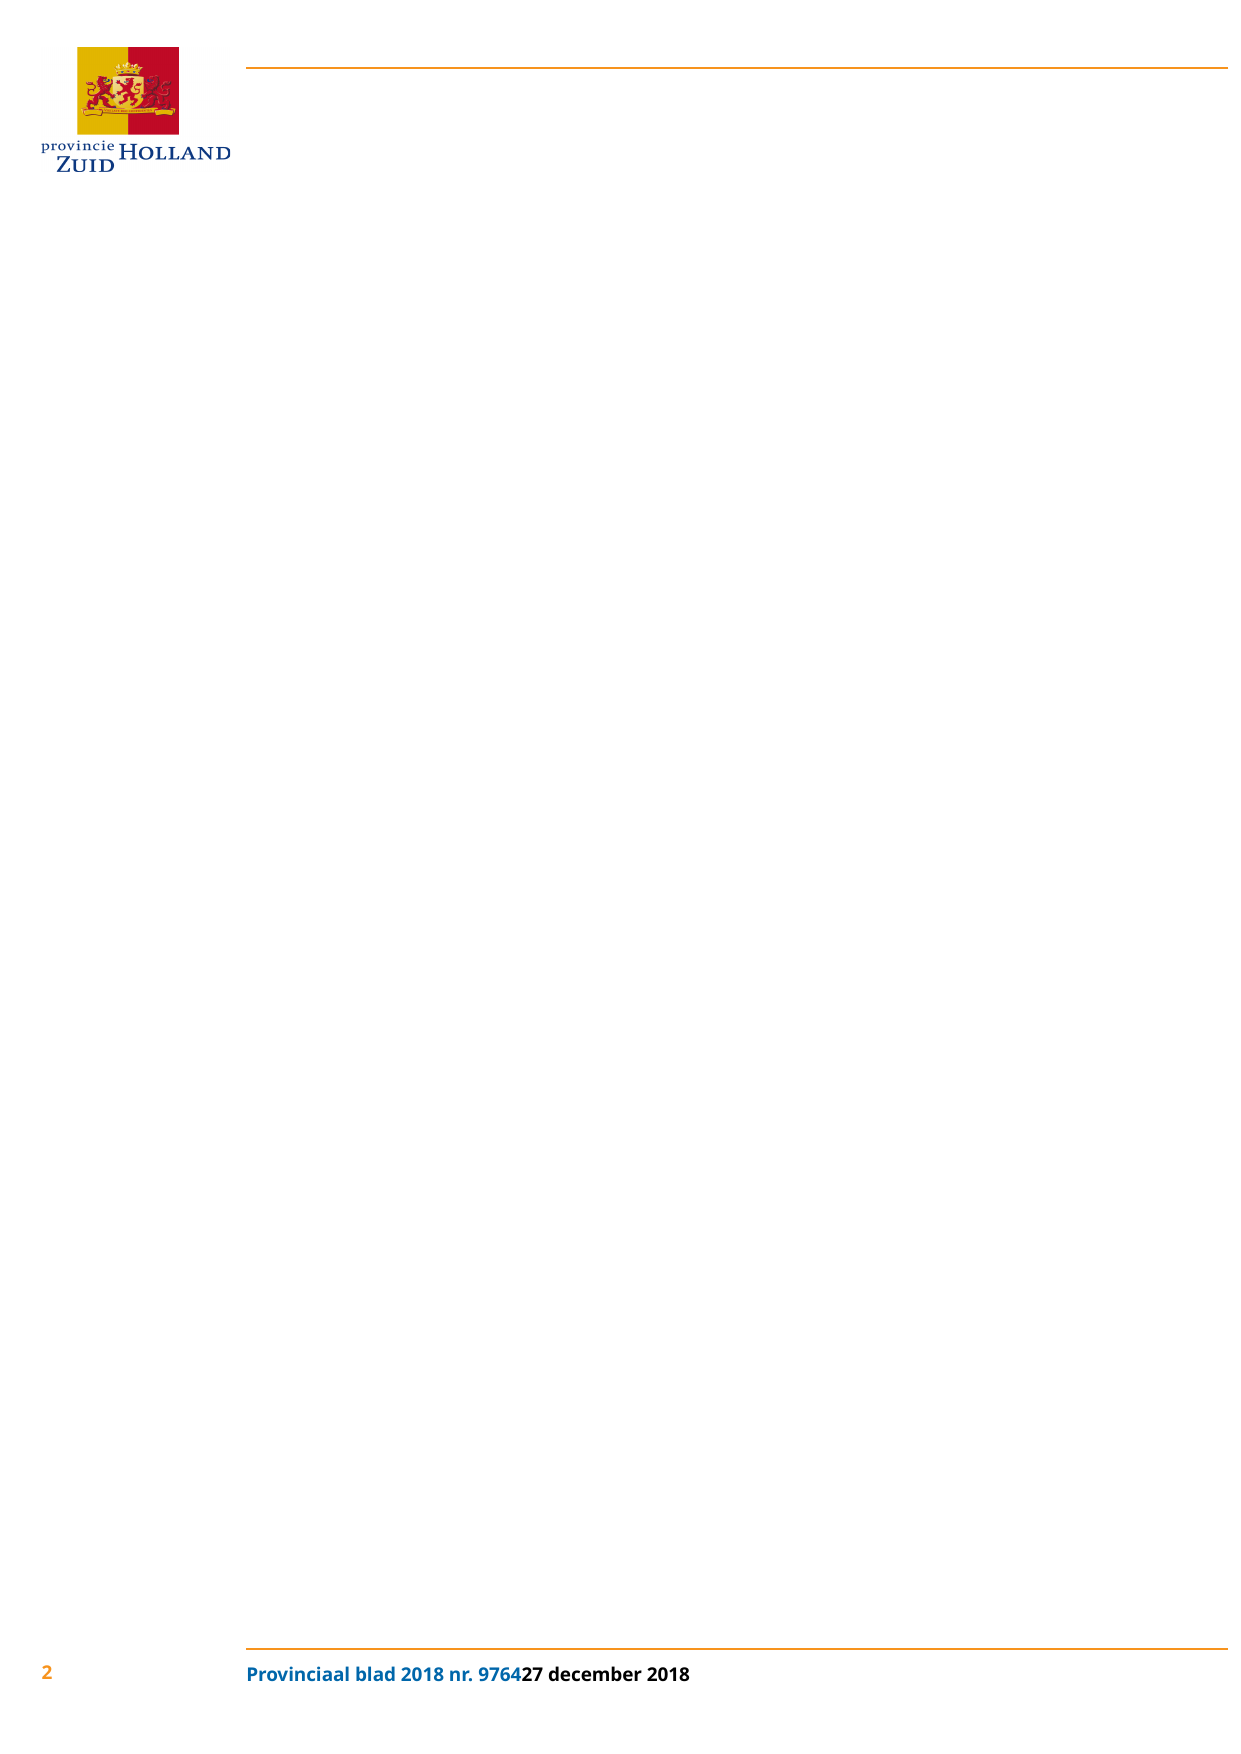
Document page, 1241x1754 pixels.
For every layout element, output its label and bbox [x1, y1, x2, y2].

picture [41, 47, 231, 172]
